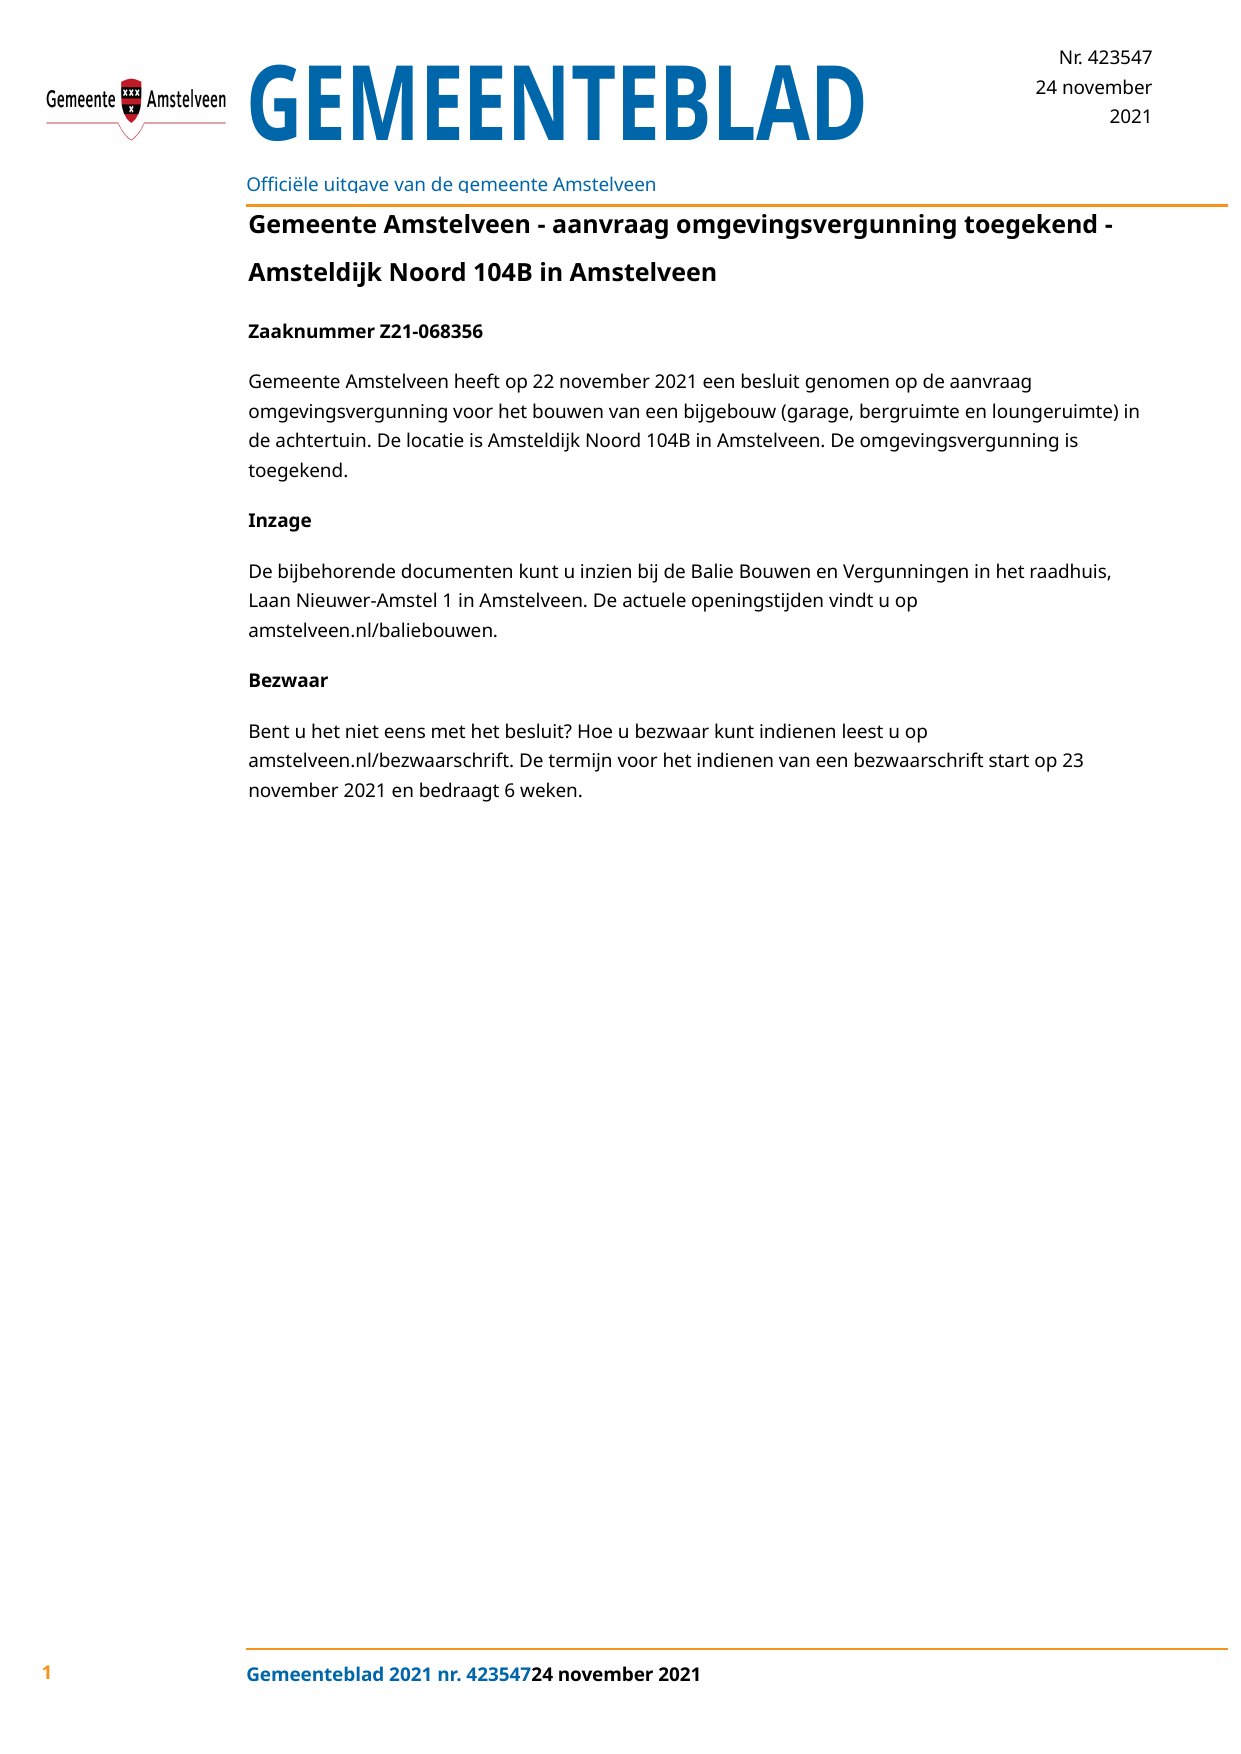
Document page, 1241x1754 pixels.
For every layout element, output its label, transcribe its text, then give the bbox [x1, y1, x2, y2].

text Gemeente Amstelveen - aanvraag omgevingsvergunning toegekend - Amsteldijk Noord 104B in Amstelveen [248, 207, 1152, 288]
text Gemeente Amstelveen heeft op 22 november 2021 een besluit genomen op de aanvraag omgevingsvergunning voor het bouwen van een bijgebouw (garage, bergruimte en loungeruimte) in de achtertuin. De locatie is Amsteldijk Noord 104B in Amstelveen. De omgevingsvergunning is toegekend. [248, 368, 1152, 483]
text De bijbehorende documenten kunt u inzien bij de Balie Bouwen en Vergunningen in het raadhuis, Laan Nieuwer-Amstel 1 in Amstelveen. De actuele openingstijden vindt u op amstelveen.nl/baliebouwen. [248, 558, 1152, 643]
text Zaaknummer Z21-068356 [248, 318, 1152, 344]
text Bent u het niet eens met het besluit? Hoe u bezwaar kunt indienen leest u op amstelveen.nl/bezwaarschrift. De termijn voor het indienen van een bezwaarschrift start op 23 november 2021 en bedraagt 6 weken. [248, 718, 1152, 803]
text Inzage [248, 507, 1152, 533]
picture [41, 47, 231, 172]
text Bezwaar [248, 667, 1152, 693]
